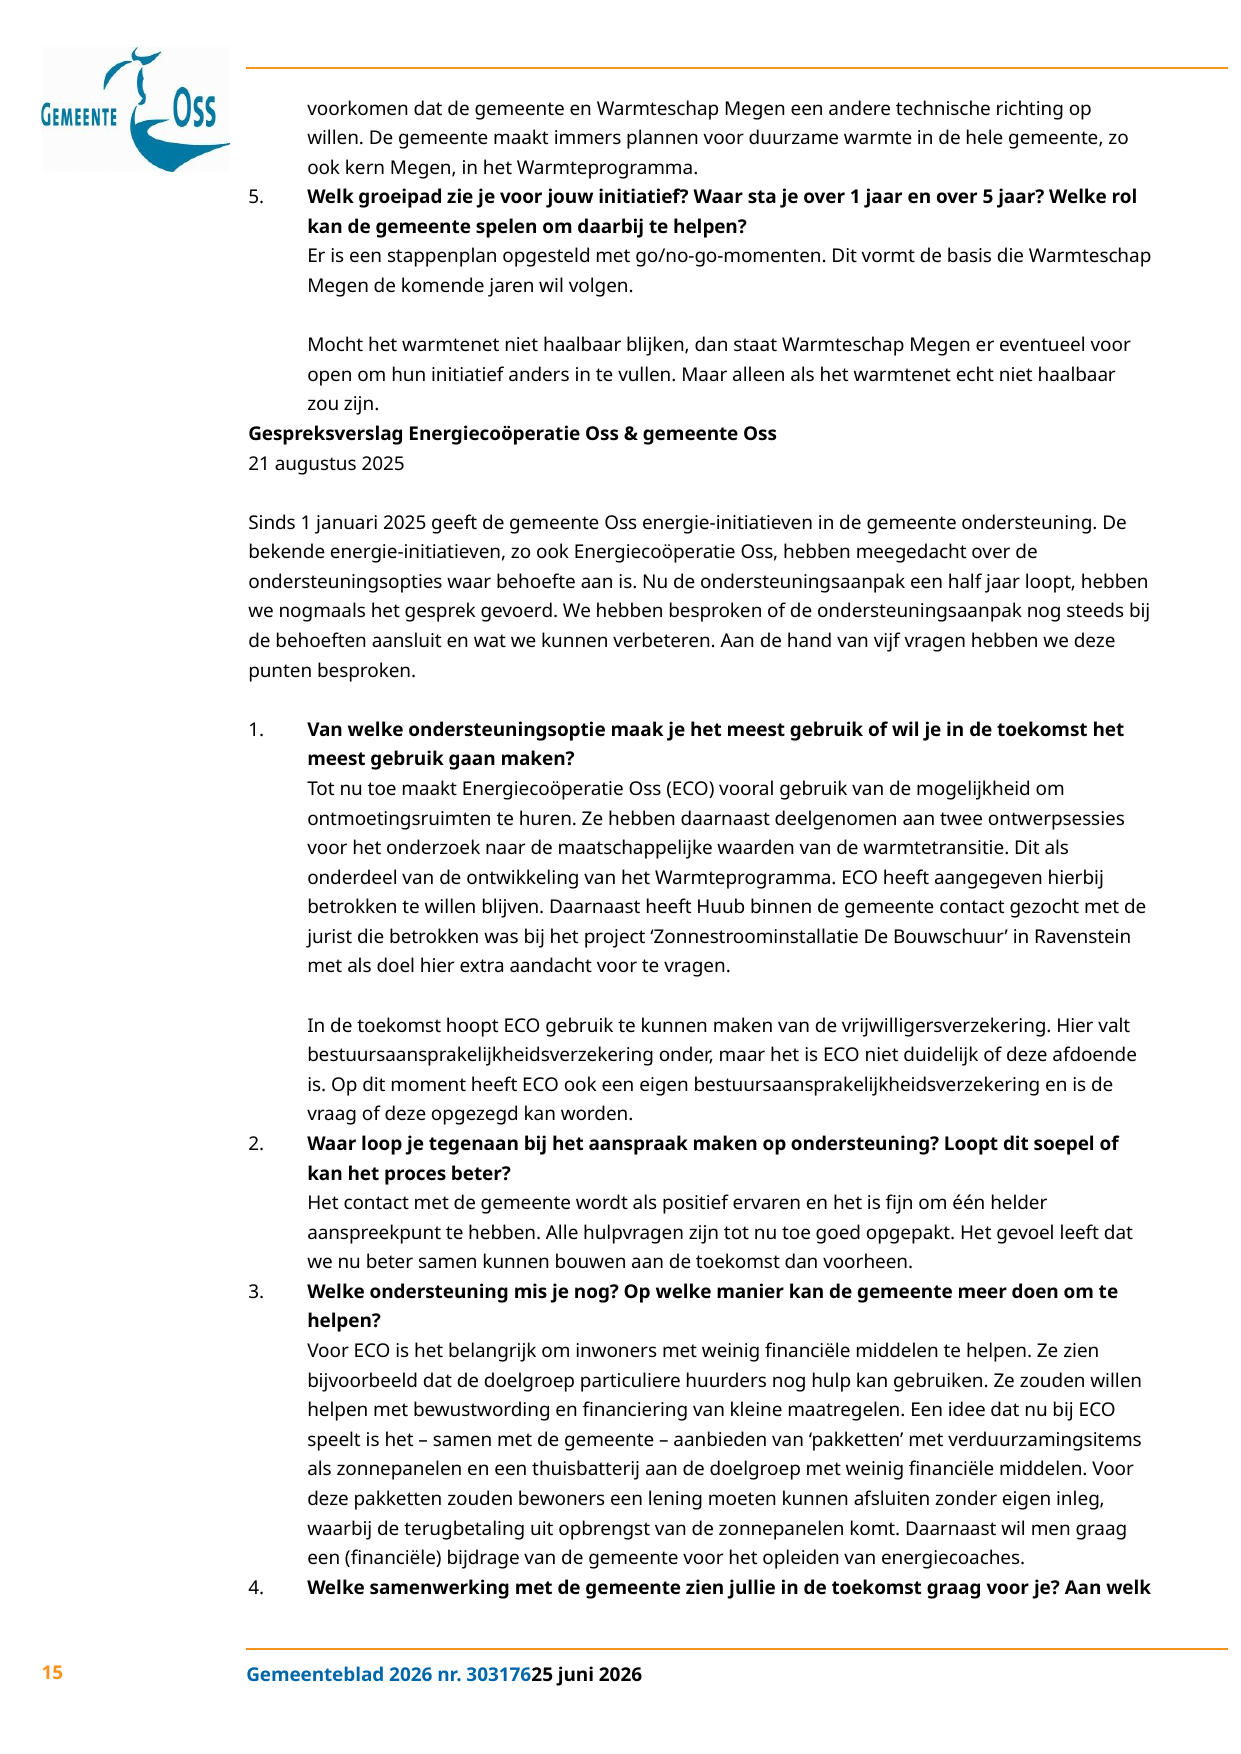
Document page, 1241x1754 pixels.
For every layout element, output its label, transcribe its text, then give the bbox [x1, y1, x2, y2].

text 21 augustus 2025 [248, 450, 1152, 476]
list Er is een stappenplan opgesteld met go/no-go-momenten. Dit vormt de basis die Warmteschap Megen de komende jaren wil volgen. [248, 243, 1152, 298]
list Voor ECO is het belangrijk om inwoners met weinig financiële middelen te helpen. Ze zien bijvoorbeeld dat de doelgroep particuliere huurders nog hulp kan gebruiken. Ze zouden willen helpen met bewustwording en financiering van kleine maatregelen. Een idee dat nu bij ECO speelt is het – samen met de gemeente – aanbieden van ‘pakketten’ met verduurzamingsitems als zonnepanelen en een thuisbatterij aan de doelgroep met weinig financiële middelen. Voor deze pakketten zouden bewoners een lening moeten kunnen afsluiten zonder eigen inleg, waarbij de terugbetaling uit opbrengst van de zonnepanelen komt. Daarnaast wil men graag een (financiële) bijdrage van de gemeente voor het opleiden van energiecoaches. [248, 1337, 1152, 1570]
list Welke samenwerking met de gemeente zien jullie in de toekomst graag voor je? Aan welk [248, 1574, 1152, 1600]
text Gespreksverslag Energiecoöperatie Oss & gemeente Oss [248, 420, 1152, 446]
list In de toekomst hoopt ECO gebruik te kunnen maken van de vrijwilligersverzekering. Hier valt bestuursaansprakelijkheidsverzekering onder, maar het is ECO niet duidelijk of deze afdoende is. Op dit moment heeft ECO ook een eigen bestuursaansprakelijkheidsverzekering en is de vraag of deze opgezegd kan worden. [248, 1012, 1152, 1126]
picture [41, 47, 231, 172]
list Tot nu toe maakt Energiecoöperatie Oss (ECO) vooral gebruik van de mogelijkheid om ontmoetingsruimten te huren. Ze hebben daarnaast deelgenomen aan twee ontwerpsessies voor het onderzoek naar de maatschappelijke waarden van de warmtetransitie. Dit als onderdeel van de ontwikkeling van het Warmteprogramma. ECO heeft aangegeven hierbij betrokken te willen blijven. Daarnaast heeft Huub binnen de gemeente contact gezocht met de jurist die betrokken was bij het project ‘Zonnestroominstallatie De Bouwschuur’ in Ravenstein met als doel hier extra aandacht voor te vragen. [248, 775, 1152, 978]
list voorkomen dat de gemeente en Warmteschap Megen een andere technische richting op willen. De gemeente maakt immers plannen voor duurzame warmte in de hele gemeente, zo ook kern Megen, in het Warmteprogramma. [248, 95, 1152, 180]
list Het contact met de gemeente wordt als positief ervaren en het is fijn om één helder aanspreekpunt te hebben. Alle hulpvragen zijn tot nu toe goed opgepakt. Het gevoel leeft dat we nu beter samen kunnen bouwen aan de toekomst dan voorheen. [248, 1189, 1152, 1274]
list Waar loop je tegenaan bij het aanspraak maken op ondersteuning? Loopt dit soepel of kan het proces beter? [248, 1130, 1152, 1186]
text Sinds 1 januari 2025 geeft de gemeente Oss energie-initiatieven in de gemeente ondersteuning. De bekende energie-initiatieven, zo ook Energiecoöperatie Oss, hebben meegedacht over de ondersteuningsopties waar behoefte aan is. Nu de ondersteuningsaanpak een half jaar loopt, hebben we nogmaals het gesprek gevoerd. We hebben besproken of de ondersteuningsaanpak nog steeds bij de behoeften aansluit en wat we kunnen verbeteren. Aan de hand van vijf vragen hebben we deze punten besproken. [248, 509, 1152, 683]
list Welk groeipad zie je voor jouw initiatief? Waar sta je over 1 jaar en over 5 jaar? Welke rol kan de gemeente spelen om daarbij te helpen? [248, 183, 1152, 239]
list Mocht het warmtenet niet haalbaar blijken, dan staat Warmteschap Megen er eventueel voor open om hun initiatief anders in te vullen. Maar alleen als het warmtenet echt niet haalbaar zou zijn. [248, 331, 1152, 416]
list Welke ondersteuning mis je nog? Op welke manier kan de gemeente meer doen om te helpen? [248, 1278, 1152, 1333]
list Van welke ondersteuningsoptie maak je het meest gebruik of wil je in de toekomst het meest gebruik gaan maken? [248, 716, 1152, 771]
